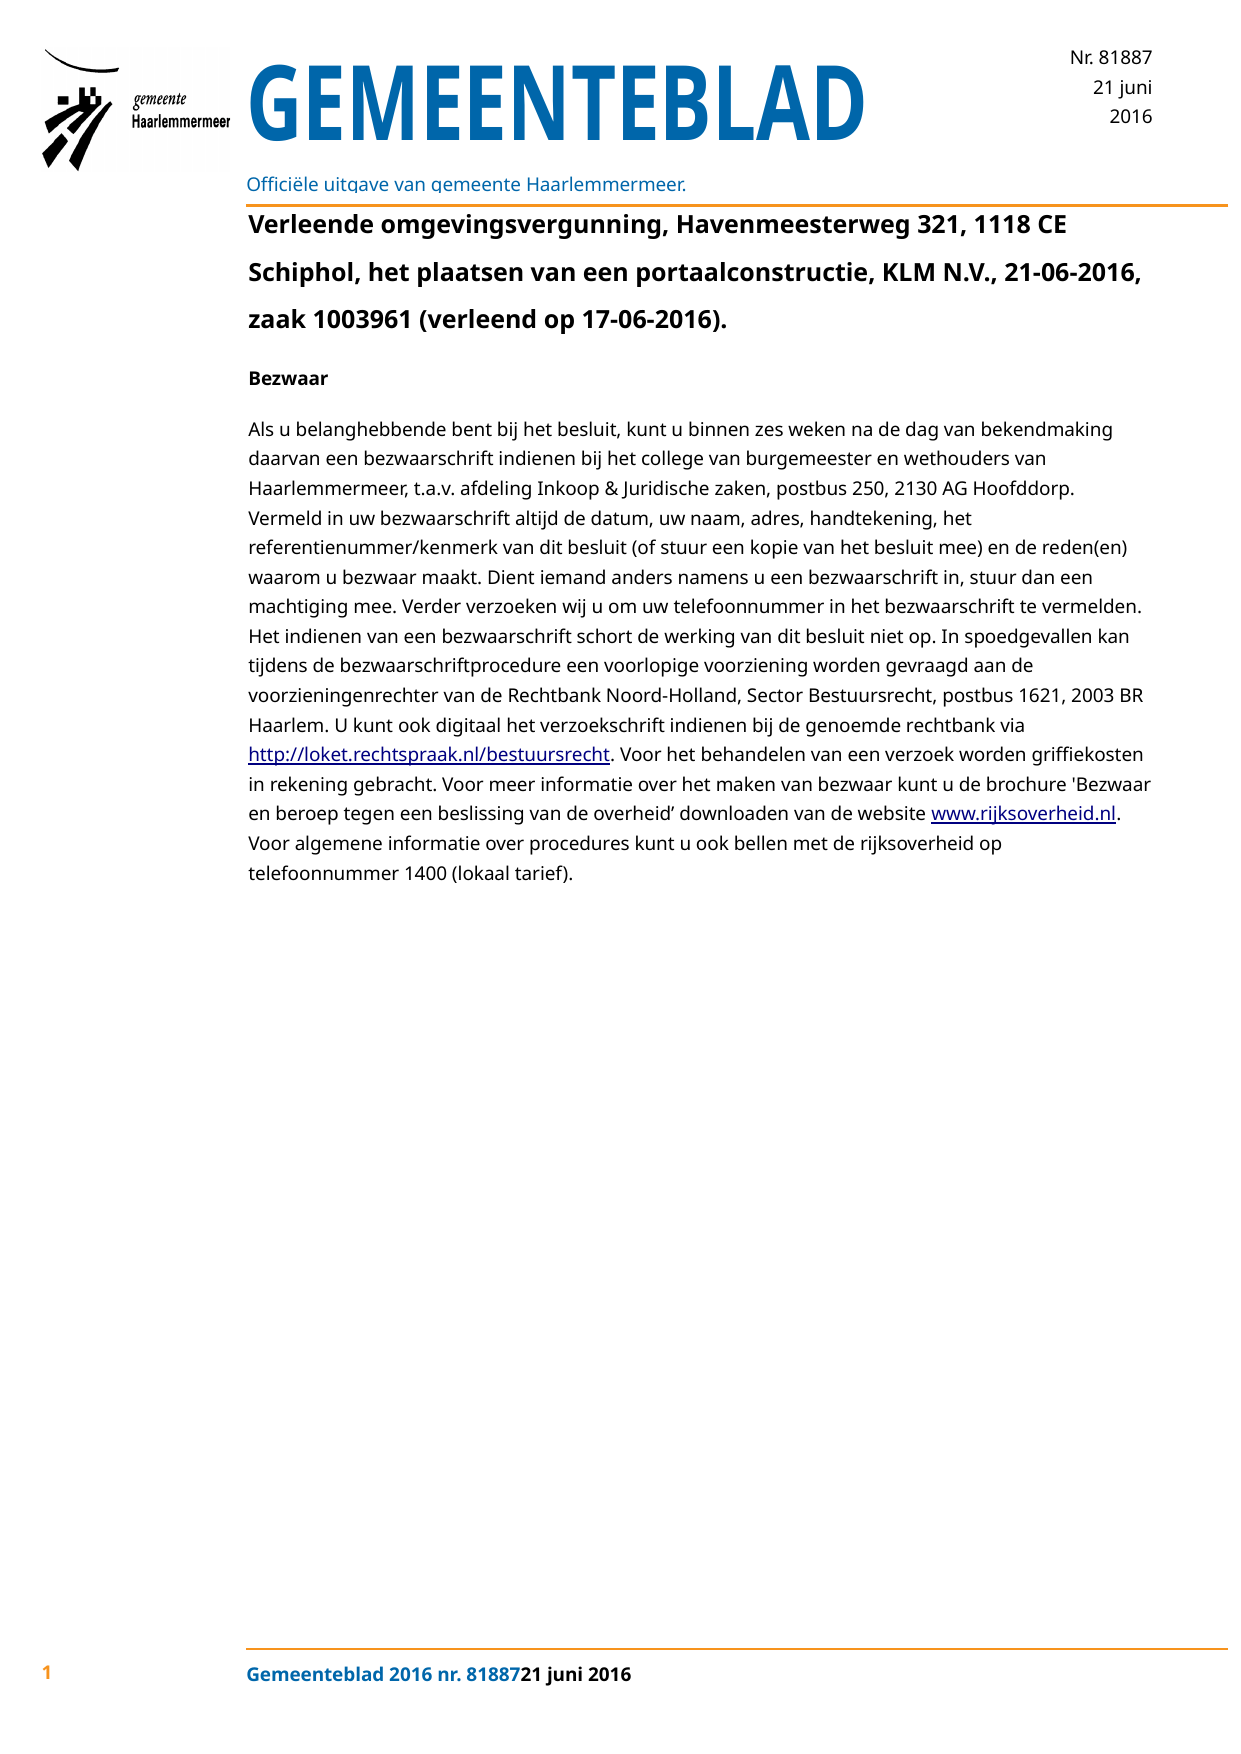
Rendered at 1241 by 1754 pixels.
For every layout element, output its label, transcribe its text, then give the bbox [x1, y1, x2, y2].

text Als u belanghebbende bent bij het besluit, kunt u binnen zes weken na de dag van bekendmaking daarvan een bezwaarschrift indienen bij het college van burgemeester en wethouders van Haarlemmermeer, t.a.v. afdeling Inkoop & Juridische zaken, postbus 250, 2130 AG Hoofddorp. Vermeld in uw bezwaarschrift altijd de datum, uw naam, adres, handtekening, het referentienummer/kenmerk van dit besluit (of stuur een kopie van het besluit mee) en de reden(en) waarom u bezwaar maakt. Dient iemand anders namens u een bezwaarschrift in, stuur dan een machtiging mee. Verder verzoeken wij u om uw telefoonnummer in het bezwaarschrift te vermelden. Het indienen van een bezwaarschrift schort de werking van dit besluit niet op. In spoedgevallen kan tijdens de bezwaarschriftprocedure een voorlopige voorziening worden gevraagd aan de voorzieningenrechter van de Rechtbank Noord-Holland, Sector Bestuursrecht, postbus 1621, 2003 BR Haarlem. U kunt ook digitaal het verzoekschrift indienen bij de genoemde rechtbank via http://loket.rechtspraak.nl/bestuursrecht. Voor het behandelen van een verzoek worden griffiekosten in rekening gebracht. Voor meer informatie over het maken van bezwaar kunt u de brochure 'Bezwaar en beroep tegen een beslissing van de overheid’ downloaden van de website www.rijksoverheid.nl. Voor algemene informatie over procedures kunt u ook bellen met de rijksoverheid op telefoonnummer 1400 (lokaal tarief). [248, 416, 1152, 885]
text Bezwaar [248, 366, 1152, 391]
picture [41, 47, 231, 172]
text Verleende omgevingsvergunning, Havenmeesterweg 321, 1118 CE Schiphol, het plaatsen van een portaalconstructie, KLM N.V., 21-06-2016, zaak 1003961 (verleend op 17-06-2016). [248, 207, 1152, 336]
